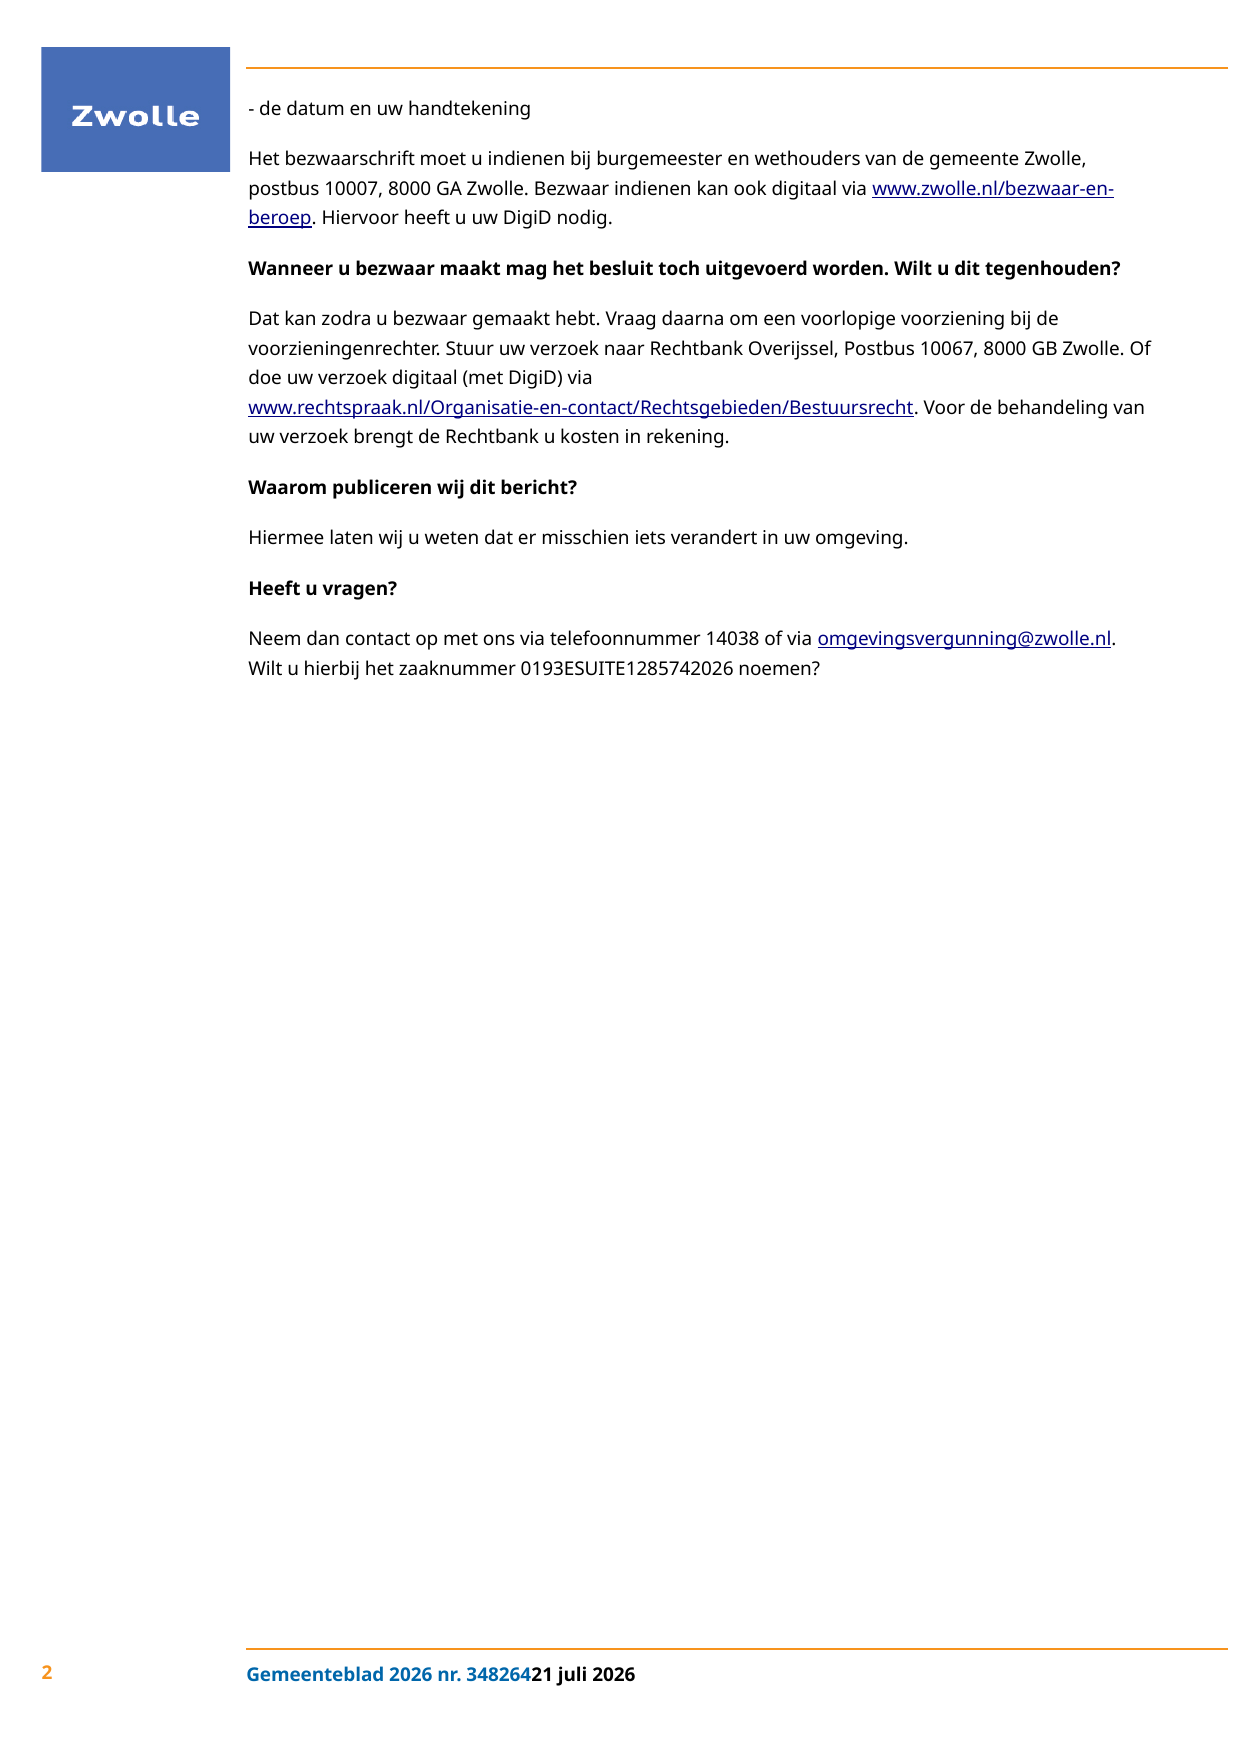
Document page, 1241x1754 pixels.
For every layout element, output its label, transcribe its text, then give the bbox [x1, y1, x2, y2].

picture [41, 47, 231, 172]
text Dat kan zodra u bezwaar gemaakt hebt. Vraag daarna om een voorlopige voorziening bij de voorzieningenrechter. Stuur uw verzoek naar Rechtbank Overijssel, Postbus 10067, 8000 GB Zwolle. Of doe uw verzoek digitaal (met DigiD) via www.rechtspraak.nl/Organisatie-en-contact/Rechtsgebieden/Bestuursrecht. Voor de behandeling van uw verzoek brengt de Rechtbank u kosten in rekening. [248, 305, 1152, 449]
text Wanneer u bezwaar maakt mag het besluit toch uitgevoerd worden. Wilt u dit tegenhouden? [248, 255, 1152, 281]
text Hiermee laten wij u weten dat er misschien iets verandert in uw omgeving. [248, 524, 1152, 550]
text Neem dan contact op met ons via telefoonnummer 14038 of via omgevingsvergunning@zwolle.nl. Wilt u hierbij het zaaknummer 0193ESUITE1285742026 noemen? [248, 625, 1152, 681]
text - de datum en uw handtekening [248, 95, 1152, 121]
text Het bezwaarschrift moet u indienen bij burgemeester en wethouders van de gemeente Zwolle, postbus 10007, 8000 GA Zwolle. Bezwaar indienen kan ook digitaal via www.zwolle.nl/bezwaar-en-beroep. Hiervoor heeft u uw DigiD nodig. [248, 145, 1152, 230]
text Heeft u vragen? [248, 575, 1152, 601]
text Waarom publiceren wij dit bericht? [248, 474, 1152, 500]
